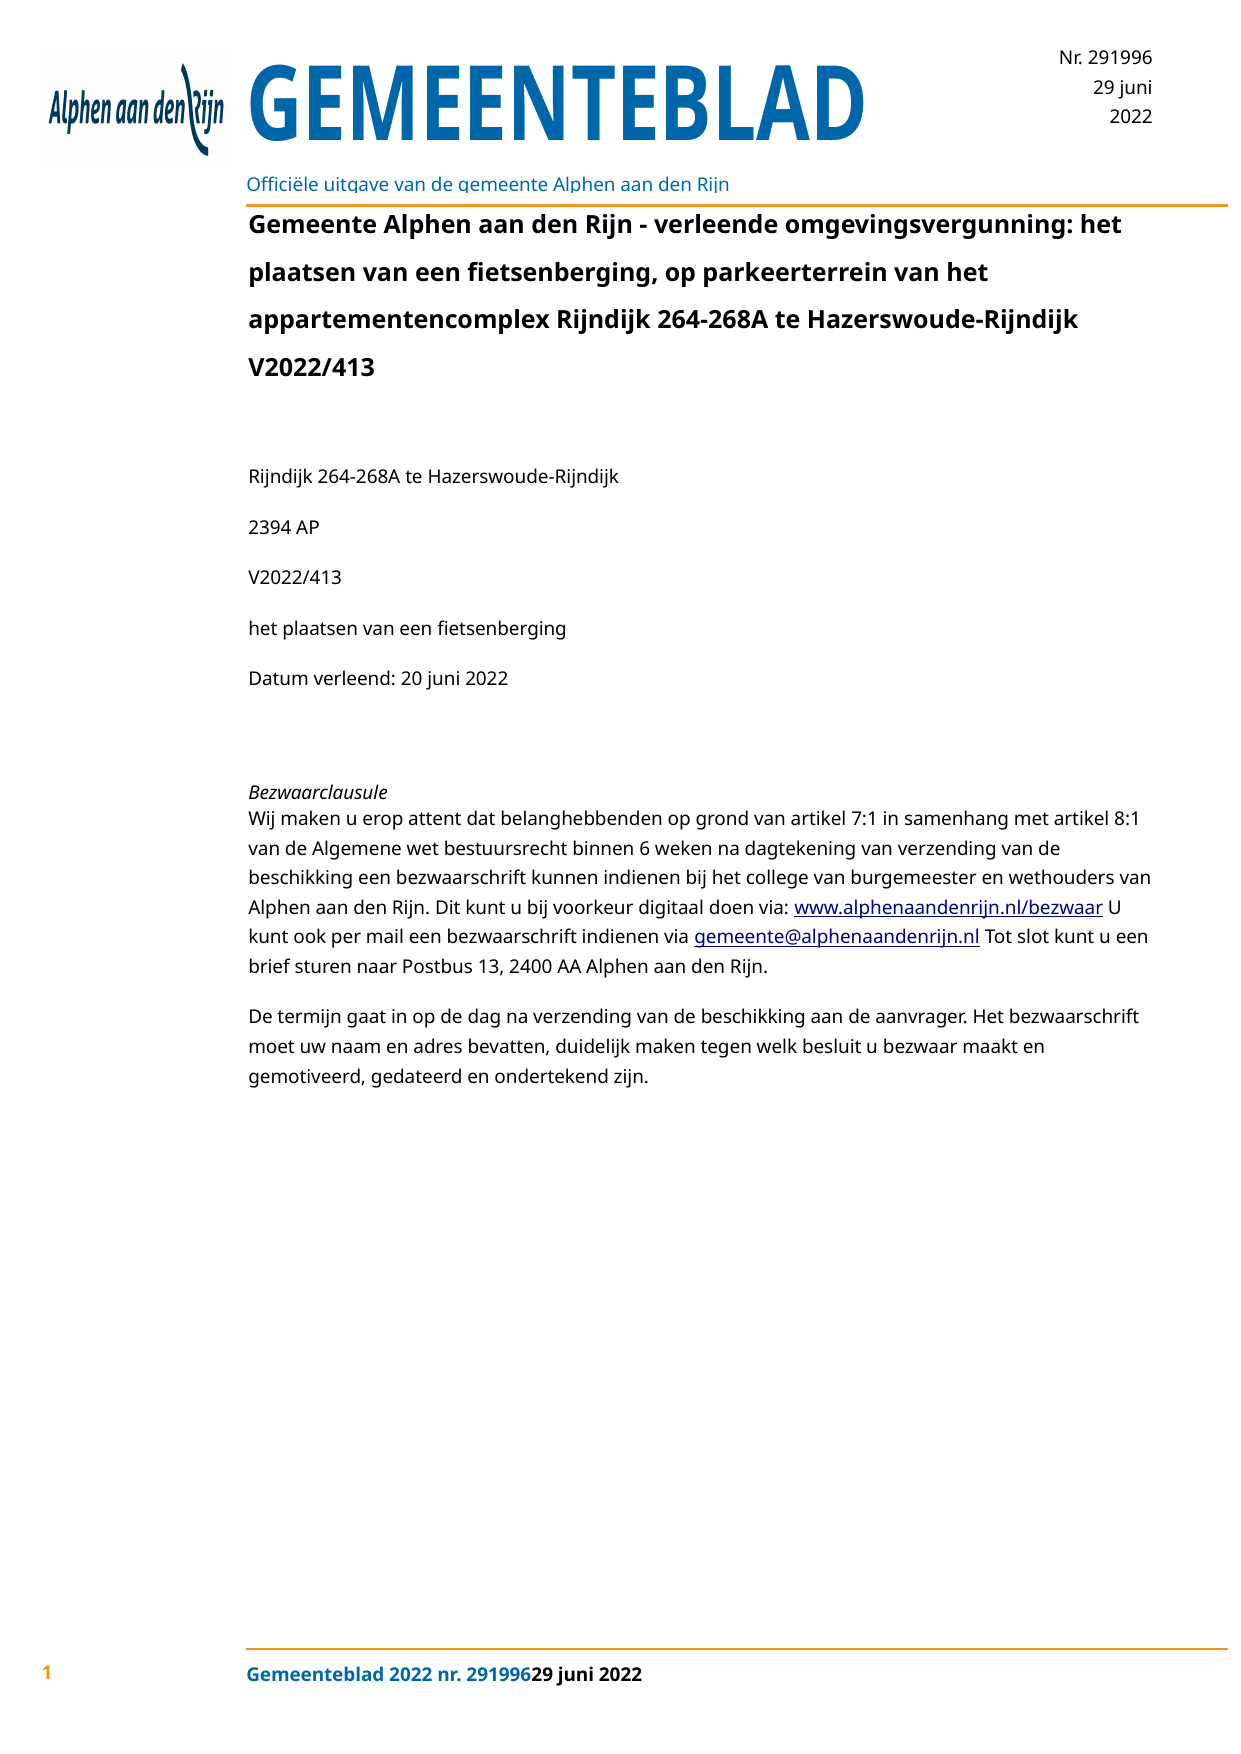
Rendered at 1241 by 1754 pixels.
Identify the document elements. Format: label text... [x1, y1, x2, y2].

text 2394 AP [248, 514, 1152, 540]
text Rijndijk 264-268A te Hazerswoude-Rijndijk [248, 463, 1152, 489]
text Bezwaarclausule [248, 779, 1152, 805]
text Gemeente Alphen aan den Rijn - verleende omgevingsvergunning: het plaatsen van een fietsenberging, op parkeerterrein van het appartementencomplex Rijndijk 264-268A te Hazerswoude-Rijndijk V2022/413 [248, 207, 1152, 384]
picture [41, 47, 231, 172]
text Wij maken u erop attent dat belanghebbenden op grond van artikel 7:1 in samenhang met artikel 8:1 van de Algemene wet bestuursrecht binnen 6 weken na dagtekening van verzending van de beschikking een bezwaarschrift kunnen indienen bij het college van burgemeester en wethouders van Alphen aan den Rijn. Dit kunt u bij voorkeur digitaal doen via: www.alphenaandenrijn.nl/bezwaar U kunt ook per mail een bezwaarschrift indienen via gemeente@alphenaandenrijn.nl Tot slot kunt u een brief sturen naar Postbus 13, 2400 AA Alphen aan den Rijn. [248, 805, 1152, 979]
text Datum verleend: 20 juni 2022 [248, 665, 1152, 691]
text het plaatsen van een fietsenberging [248, 615, 1152, 641]
text V2022/413 [248, 564, 1152, 590]
text De termijn gaat in op de dag na verzending van de beschikking aan de aanvrager. Het bezwaarschrift moet uw naam en adres bevatten, duidelijk maken tegen welk besluit u bezwaar maakt en gemotiveerd, gedateerd en ondertekend zijn. [248, 1004, 1152, 1088]
